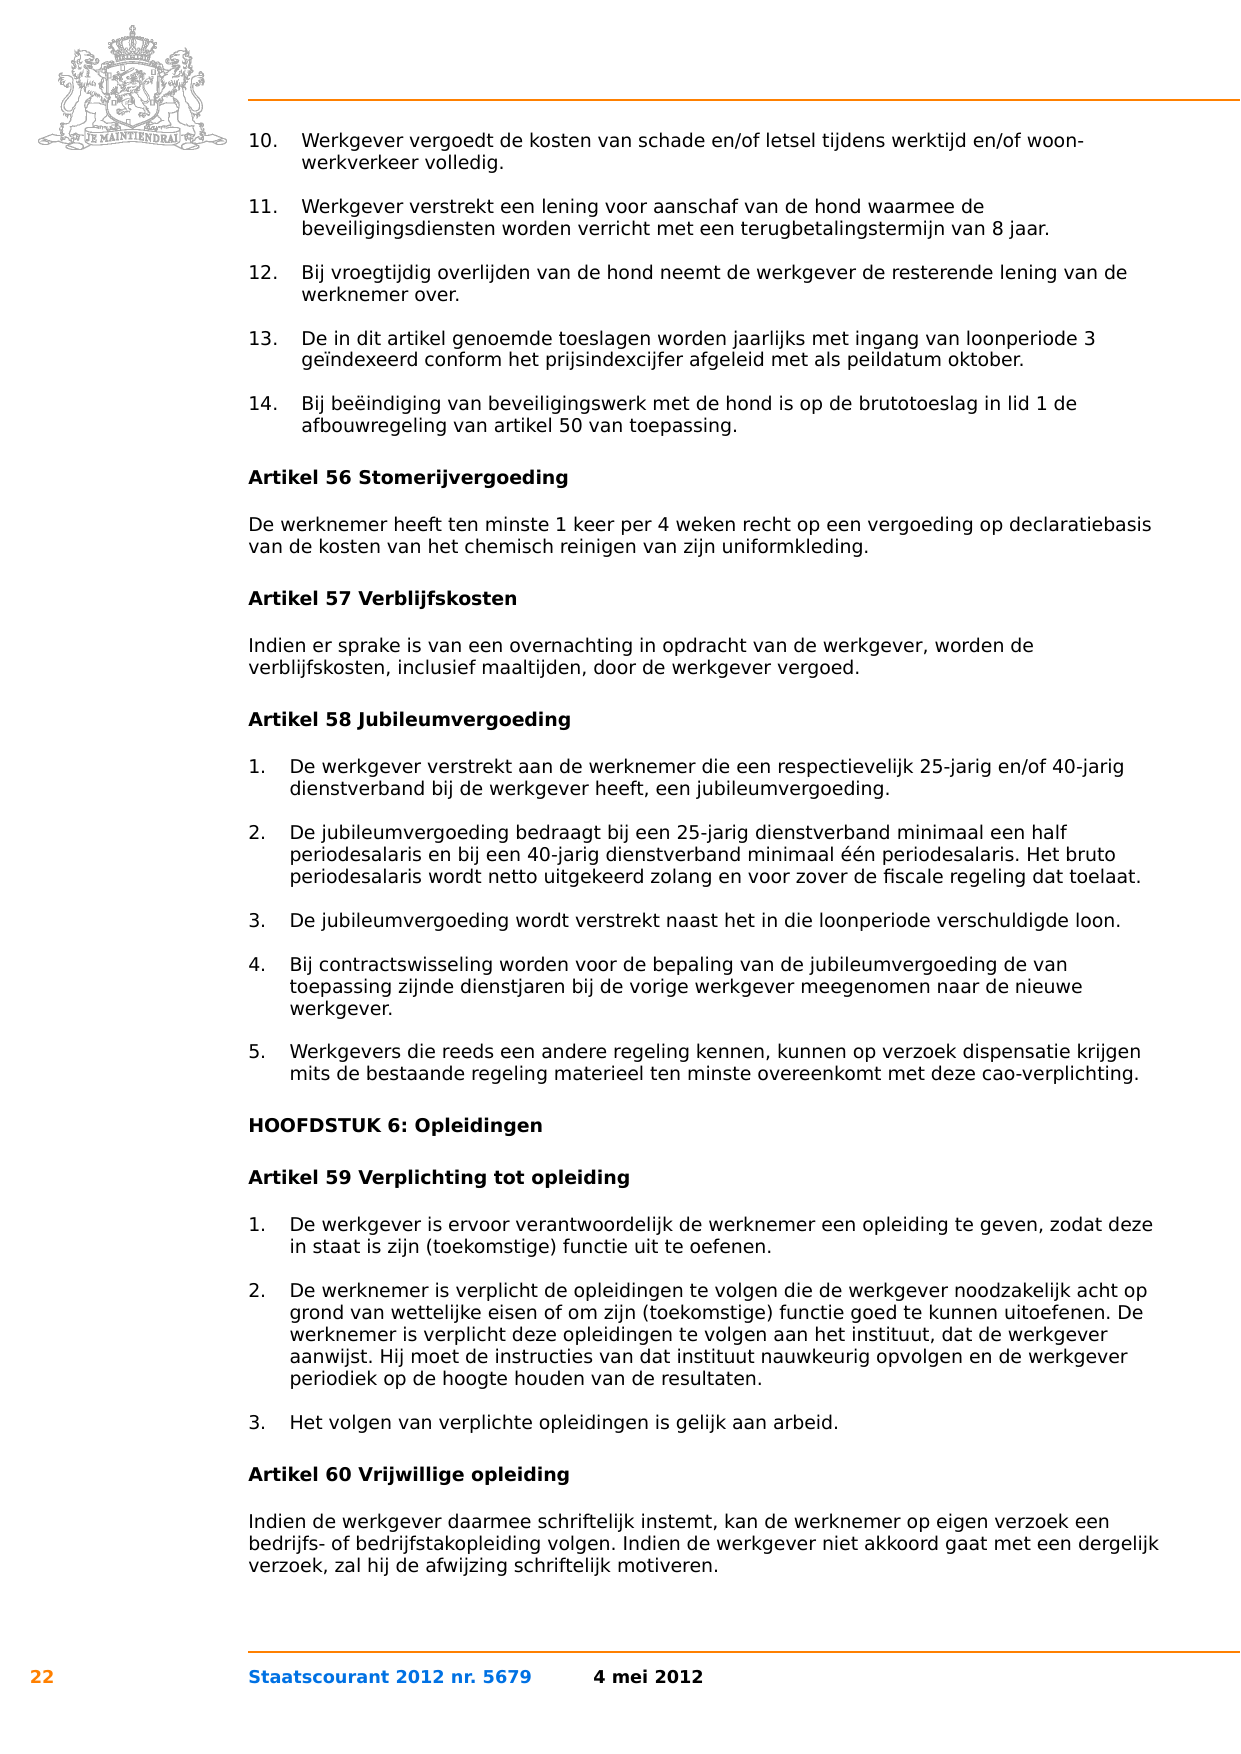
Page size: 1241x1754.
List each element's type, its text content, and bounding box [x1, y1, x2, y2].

text Indien er sprake is van een overnachting in opdracht van de werkgever, worden de verblijfskosten, inclusief maaltijden, door de werkgever vergoed. [248, 635, 1163, 679]
text 13. De in dit artikel genoemde toeslagen worden jaarlijks met ingang van loonperiode 3 geïndexeerd conform het prijsindexcijfer afgeleid met als peildatum oktober. [248, 327, 1163, 371]
text 1. De werkgever is ervoor verantwoordelijk de werknemer een opleiding te geven, zodat deze in staat is zijn (toekomstige) functie uit te oefenen. [248, 1214, 1163, 1258]
subtitle Artikel 58 Jubileumvergoeding [248, 709, 1163, 731]
text 1. De werkgever verstrekt aan de werknemer die een respectievelijk 25-jarig en/of 40-jarig dienstverband bij de werkgever heeft, een jubileumvergoeding. [248, 756, 1163, 800]
text 4. Bij contractswisseling worden voor de bepaling van de jubileumvergoeding de van toepassing zijnde dienstjaren bij de vorige werkgever meegenomen naar de nieuwe werkgever. [248, 953, 1163, 1019]
text Indien de werkgever daarmee schriftelijk instemt, kan de werknemer op eigen verzoek een bedrijfs- of bedrijfstakopleiding volgen. Indien de werkgever niet akkoord gaat met een dergelijk verzoek, zal hij de afwijzing schriftelijk motiveren. [248, 1511, 1163, 1577]
subtitle HOOFDSTUK 6: Opleidingen [248, 1115, 1163, 1137]
subtitle Artikel 60 Vrijwillige opleiding [248, 1464, 1163, 1486]
text 14. Bij beëindiging van beveiligingswerk met de hond is op de brutotoeslag in lid 1 de afbouwregeling van artikel 50 van toepassing. [248, 393, 1163, 437]
text 12. Bij vroegtijdig overlijden van de hond neemt de werkgever de resterende lening van de werknemer over. [248, 262, 1163, 306]
text De werknemer heeft ten minste 1 keer per 4 weken recht op een vergoeding op declaratiebasis van de kosten van het chemisch reinigen van zijn uniformkleding. [248, 514, 1163, 558]
text 2. De jubileumvergoeding bedraagt bij een 25-jarig dienstverband minimaal een half periodesalaris en bij een 40-jarig dienstverband minimaal één periodesalaris. Het bruto periodesalaris wordt netto uitgekeerd zolang en voor zover de fiscale regeling dat toelaat. [248, 822, 1163, 888]
subtitle Artikel 59 Verplichting tot opleiding [248, 1167, 1163, 1189]
picture [38, 25, 227, 150]
text 10. Werkgever vergoedt de kosten van schade en/of letsel tijdens werktijd en/of woon-werkverkeer volledig. [248, 130, 1163, 174]
text 3. Het volgen van verplichte opleidingen is gelijk aan arbeid. [248, 1412, 1163, 1434]
text 5. Werkgevers die reeds een andere regeling kennen, kunnen op verzoek dispensatie krijgen mits de bestaande regeling materieel ten minste overeenkomt met deze cao-verplichting. [248, 1041, 1163, 1085]
text 2. De werknemer is verplicht de opleidingen te volgen die de werkgever noodzakelijk acht op grond van wettelijke eisen of om zijn (toekomstige) functie goed te kunnen uitoefenen. De werknemer is verplicht deze opleidingen te volgen aan het instituut, dat de werkgever aanwijst. Hij moet de instructies van dat instituut nauwkeurig opvolgen en de werkgever periodiek op de hoogte houden van de resultaten. [248, 1280, 1163, 1390]
text 3. De jubileumvergoeding wordt verstrekt naast het in die loonperiode verschuldigde loon. [248, 910, 1163, 932]
text 11. Werkgever verstrekt een lening voor aanschaf van de hond waarmee de beveiligingsdiensten worden verricht met een terugbetalingstermijn van 8 jaar. [248, 196, 1163, 240]
subtitle Artikel 57 Verblijfskosten [248, 588, 1163, 610]
subtitle Artikel 56 Stomerijvergoeding [248, 467, 1163, 489]
